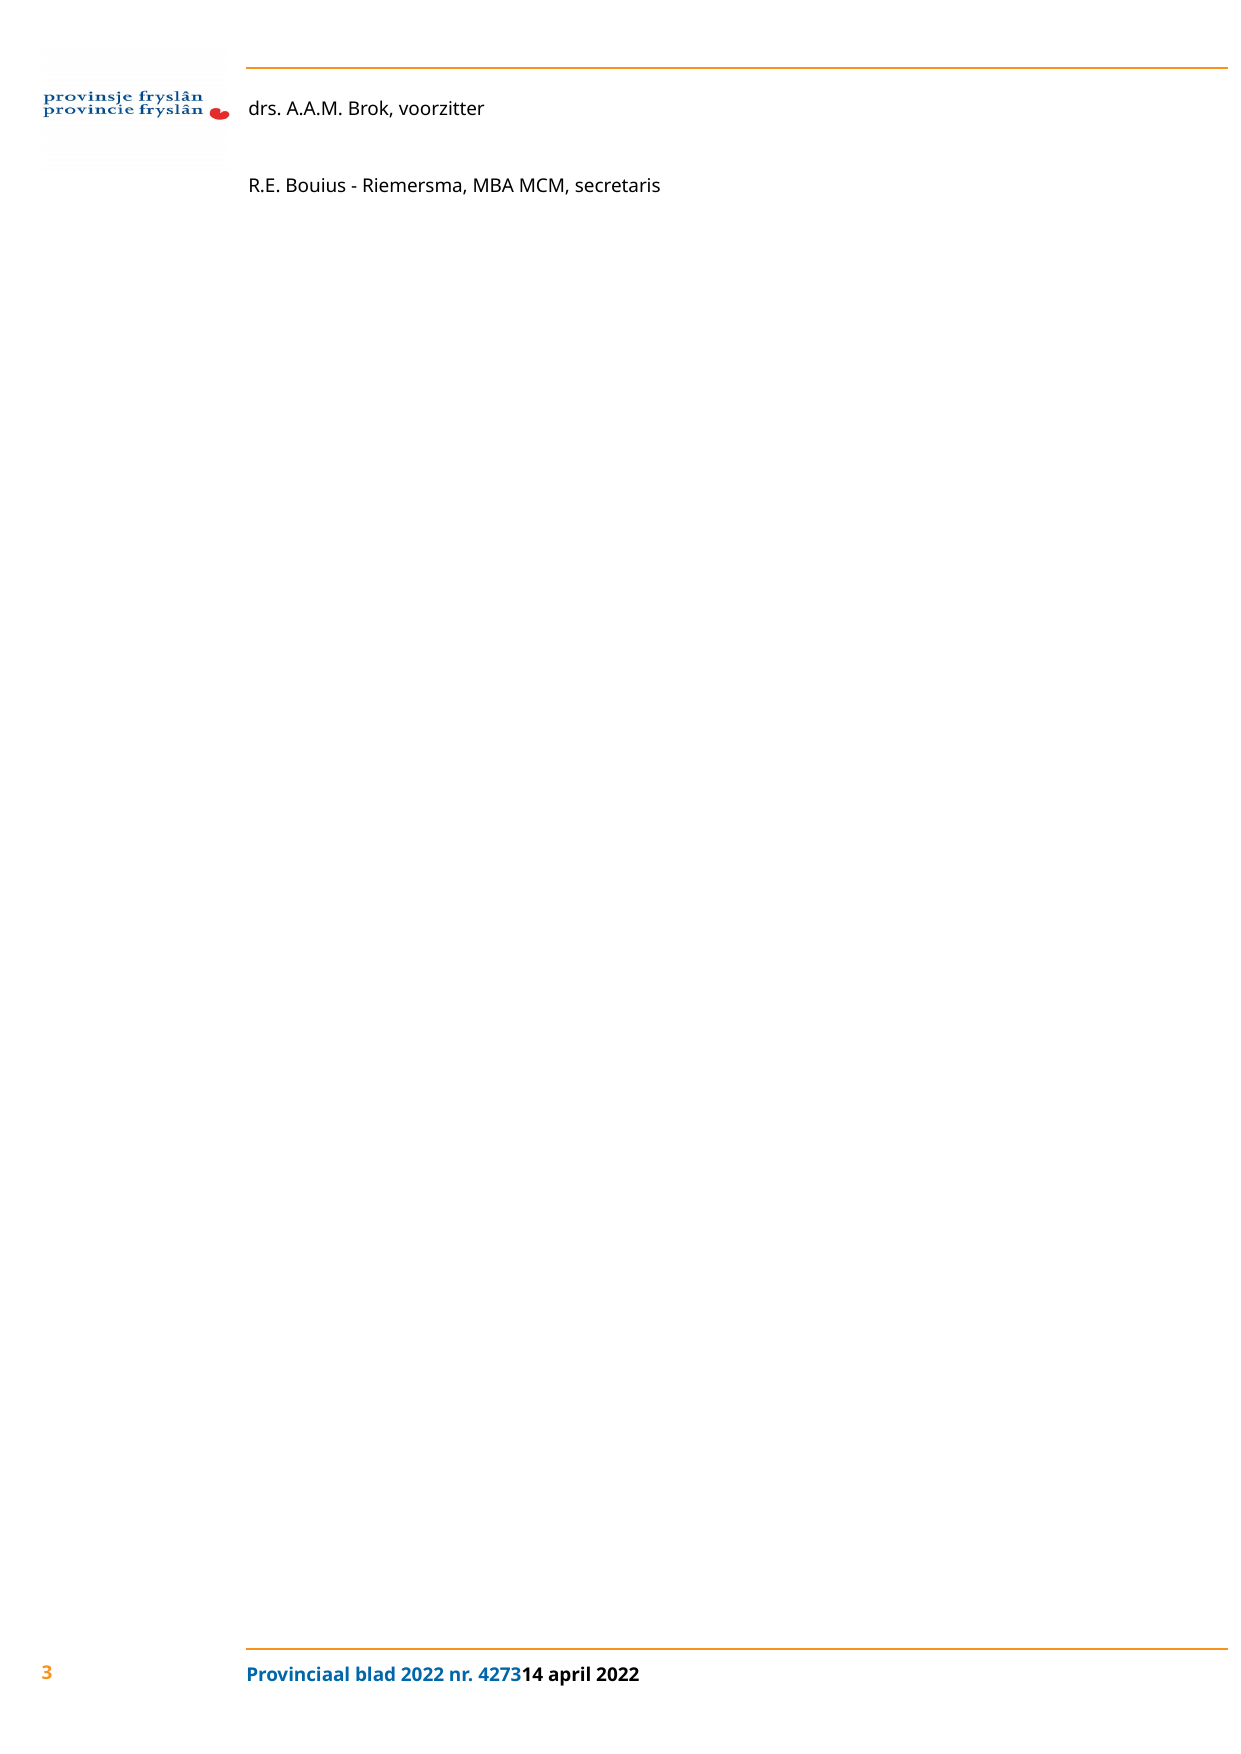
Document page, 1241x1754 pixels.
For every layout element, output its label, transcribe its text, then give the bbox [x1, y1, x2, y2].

text R.E. Bouius - Riemersma, MBA MCM, secretaris [248, 172, 1152, 198]
picture [41, 47, 231, 172]
text drs. A.A.M. Brok, voorzitter [248, 95, 1152, 121]
